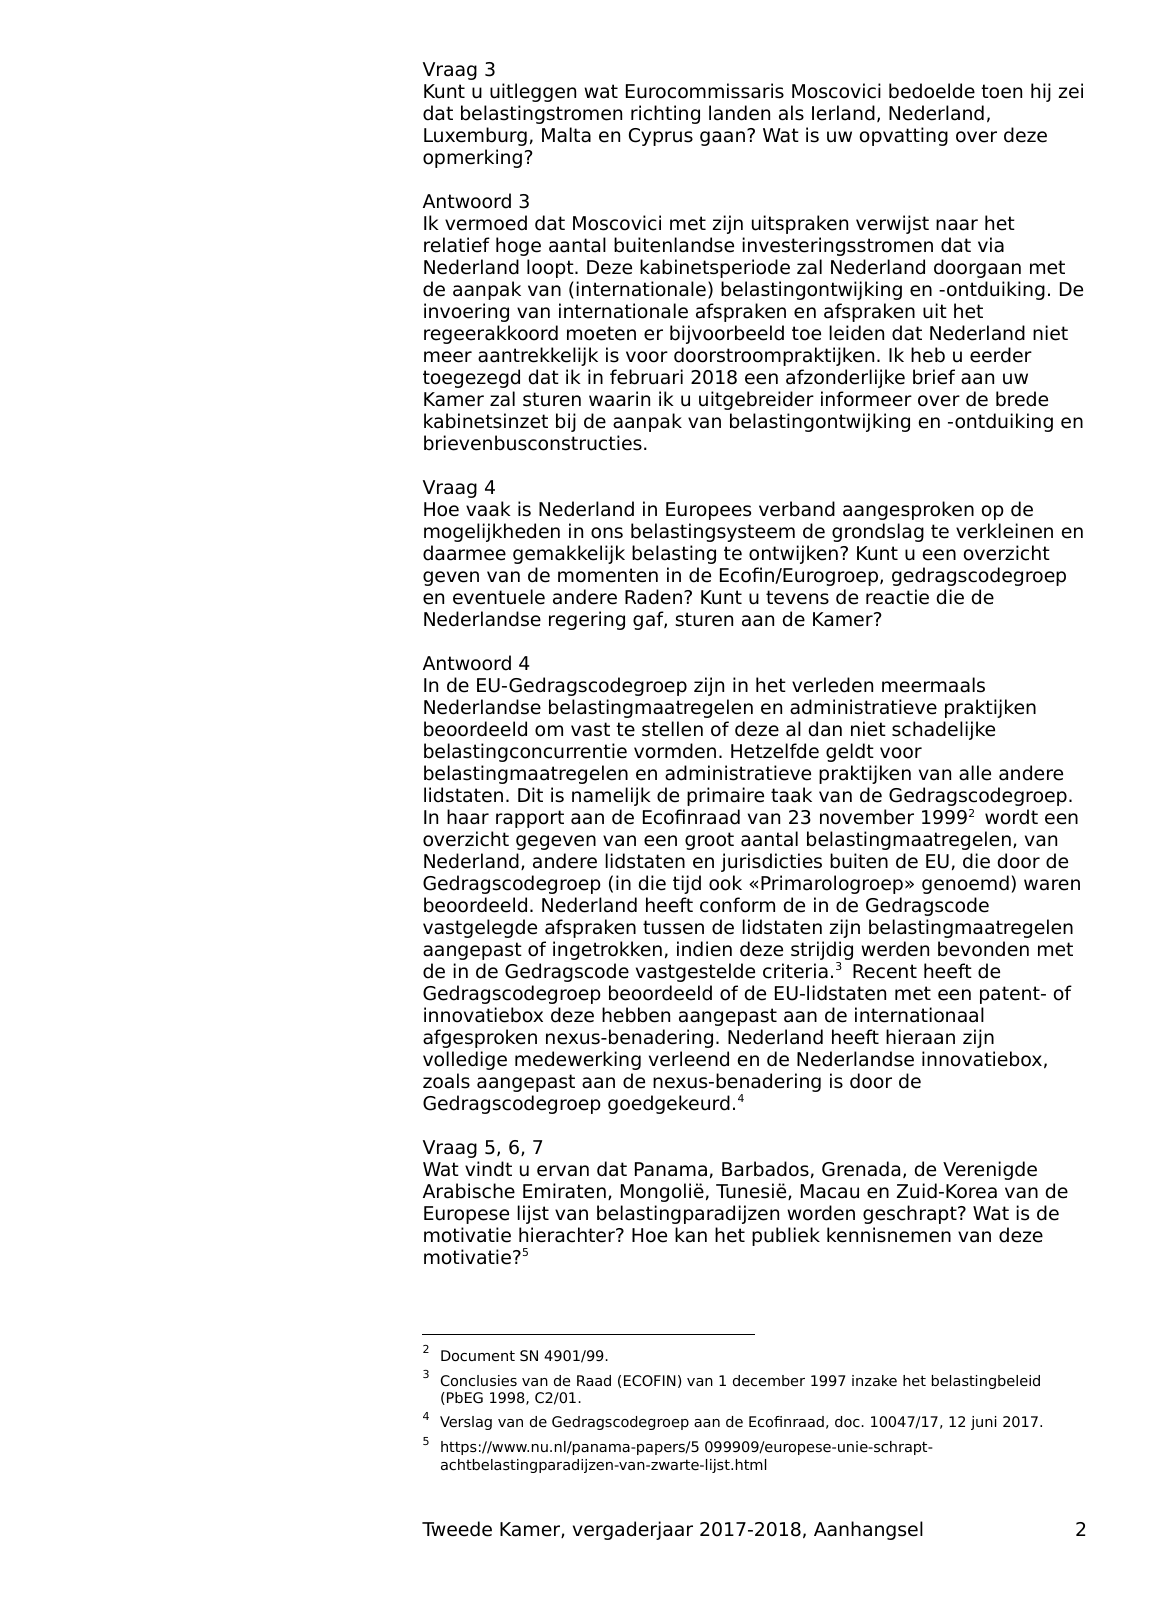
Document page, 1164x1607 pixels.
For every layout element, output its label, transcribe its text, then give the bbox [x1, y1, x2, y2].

text Vraag 3 [422, 59, 1087, 81]
text Ik vermoed dat Moscovici met zijn uitspraken verwijst naar het relatief hoge aantal buitenlandse investeringsstromen dat via Nederland loopt. Deze kabinetsperiode zal Nederland doorgaan met de aanpak van (internationale) belastingontwijking en -ontduiking. De invoering van internationale afspraken en afspraken uit het regeerakkoord moeten er bijvoorbeeld toe leiden dat Nederland niet meer aantrekkelijk is voor doorstroompraktijken. Ik heb u eerder toegezegd dat ik in februari 2018 een afzonderlijke brief aan uw Kamer zal sturen waarin ik u uitgebreider informeer over de brede kabinetsinzet bij de aanpak van belastingontwijking en -ontduiking en brievenbusconstructies. [422, 213, 1087, 455]
text https://www.nu.nl/panama-papers/5 099909/europese-unie-schrapt-achtbelastingparadijzen-van-zwarte-lijst.html [422, 1435, 1087, 1474]
text Document SN 4901/99. [422, 1343, 1087, 1366]
text Vraag 5, 6, 7 [422, 1137, 1087, 1159]
text In de EU-Gedragscodegroep zijn in het verleden meermaals Nederlandse belastingmaatregelen en administratieve praktijken beoordeeld om vast te stellen of deze al dan niet schadelijke belastingconcurrentie vormden. Hetzelfde geldt voor belastingmaatregelen en administratieve praktijken van alle andere lidstaten. Dit is namelijk de primaire taak van de Gedragscodegroep. In haar rapport aan de Ecofinraad van 23 november 1999 wordt een overzicht gegeven van een groot aantal belastingmaatregelen, van Nederland, andere lidstaten en jurisdicties buiten de EU, die door de Gedragscodegroep (in die tijd ook «Primarologroep» genoemd) waren beoordeeld. Nederland heeft conform de in de Gedragscode vastgelegde afspraken tussen de lidstaten zijn belastingmaatregelen aangepast of ingetrokken, indien deze strijdig werden bevonden met de in de Gedragscode vastgestelde criteria. Recent heeft de Gedragscodegroep beoordeeld of de EU-lidstaten met een patent- of innovatiebox deze hebben aangepast aan de internationaal afgesproken nexus-benadering. Nederland heeft hieraan zijn volledige medewerking verleend en de Nederlandse innovatiebox, zoals aangepast aan de nexus-benadering is door de Gedragscodegroep goedgekeurd. [422, 675, 1087, 1115]
text Hoe vaak is Nederland in Europees verband aangesproken op de mogelijkheden in ons belastingsysteem de grondslag te verkleinen en daarmee gemakkelijk belasting te ontwijken? Kunt u een overzicht geven van de momenten in de Ecofin/Eurogroep, gedragscodegroep en eventuele andere Raden? Kunt u tevens de reactie die de Nederlandse regering gaf, sturen aan de Kamer? [422, 499, 1087, 631]
text Conclusies van de Raad (ECOFIN) van 1 december 1997 inzake het belastingbeleid (PbEG 1998, C2/01. [422, 1368, 1087, 1407]
text Vraag 4 [422, 477, 1087, 499]
text Wat vindt u ervan dat Panama, Barbados, Grenada, de Verenigde Arabische Emiraten, Mongolië, Tunesië, Macau en Zuid-Korea van de Europese lijst van belastingparadijzen worden geschrapt? Wat is de motivatie hierachter? Hoe kan het publiek kennisnemen van deze motivatie? [422, 1159, 1087, 1269]
text Kunt u uitleggen wat Eurocommissaris Moscovici bedoelde toen hij zei dat belastingstromen richting landen als Ierland, Nederland, Luxemburg, Malta en Cyprus gaan? Wat is uw opvatting over deze opmerking? [422, 81, 1087, 169]
text Antwoord 3 [422, 191, 1087, 213]
text Antwoord 4 [422, 653, 1087, 675]
text Verslag van de Gedragscodegroep aan de Ecofinraad, doc. 10047/17, 12 juni 2017. [422, 1410, 1087, 1432]
